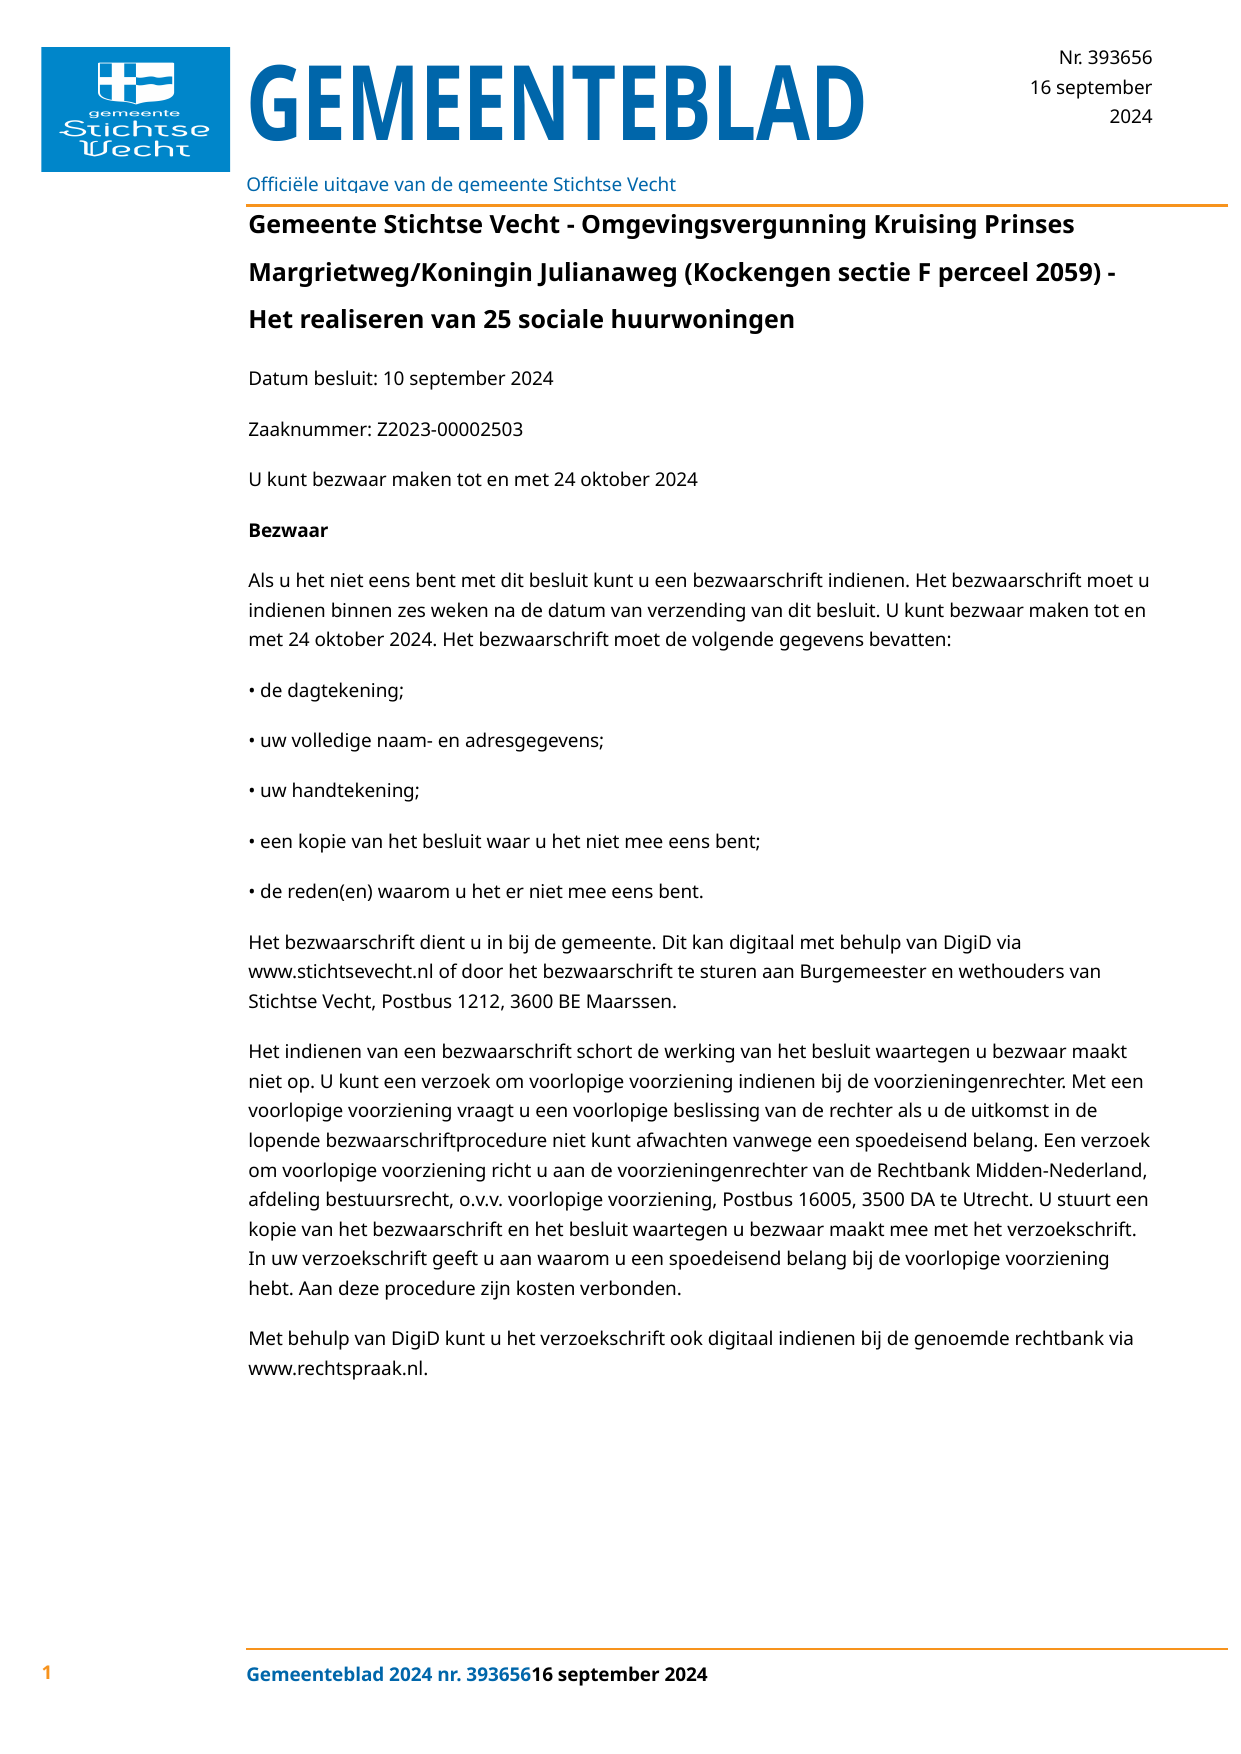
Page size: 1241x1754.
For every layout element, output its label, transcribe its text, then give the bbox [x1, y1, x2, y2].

text Met behulp van DigiD kunt u het verzoekschrift ook digitaal indienen bij de genoemde rechtbank via www.rechtspraak.nl. [248, 1326, 1152, 1381]
text • uw handtekening; [248, 778, 1152, 803]
text Het indienen van een bezwaarschrift schort de werking van het besluit waartegen u bezwaar maakt niet op. U kunt een verzoek om voorlopige voorziening indienen bij de voorzieningenrechter. Met een voorlopige voorziening vraagt u een voorlopige beslissing van de rechter als u de uitkomst in de lopende bezwaarschriftprocedure niet kunt afwachten vanwege een spoedeisend belang. Een verzoek om voorlopige voorziening richt u aan de voorzieningenrechter van de Rechtbank Midden-Nederland, afdeling bestuursrecht, o.v.v. voorlopige voorziening, Postbus 16005, 3500 DA te Utrecht. U stuurt een kopie van het bezwaarschrift en het besluit waartegen u bezwaar maakt mee met het verzoekschrift. In uw verzoekschrift geeft u aan waarom u een spoedeisend belang bij de voorlopige voorziening hebt. Aan deze procedure zijn kosten verbonden. [248, 1038, 1152, 1301]
text • een kopie van het besluit waar u het niet mee eens bent; [248, 828, 1152, 854]
text • de reden(en) waarom u het er niet mee eens bent. [248, 878, 1152, 904]
text Bezwaar [248, 517, 1152, 542]
text Het bezwaarschrift dient u in bij de gemeente. Dit kan digitaal met behulp van DigiD via www.stichtsevecht.nl of door het bezwaarschrift te sturen aan Burgemeester en wethouders van Stichtse Vecht, Postbus 1212, 3600 BE Maarssen. [248, 929, 1152, 1014]
text Als u het niet eens bent met dit besluit kunt u een bezwaarschrift indienen. Het bezwaarschrift moet u indienen binnen zes weken na de datum van verzending van dit besluit. U kunt bezwaar maken tot en met 24 oktober 2024. Het bezwaarschrift moet de volgende gegevens bevatten: [248, 567, 1152, 652]
picture [99, 63, 135, 101]
text • de dagtekening; [248, 677, 1152, 702]
text • uw volledige naam- en adresgegevens; [248, 727, 1152, 753]
text Gemeente Stichtse Vecht - Omgevingsvergunning Kruising Prinses Margrietweg/Koningin Julianaweg (Kockengen sectie F perceel 2059) - Het realiseren van 25 sociale huurwoningen [248, 207, 1152, 336]
text U kunt bezwaar maken tot en met 24 oktober 2024 [248, 466, 1152, 492]
text Zaaknummer: Z2023-00002503 [248, 416, 1152, 442]
picture [137, 63, 174, 103]
text Datum besluit: 10 september 2024 [248, 366, 1152, 391]
